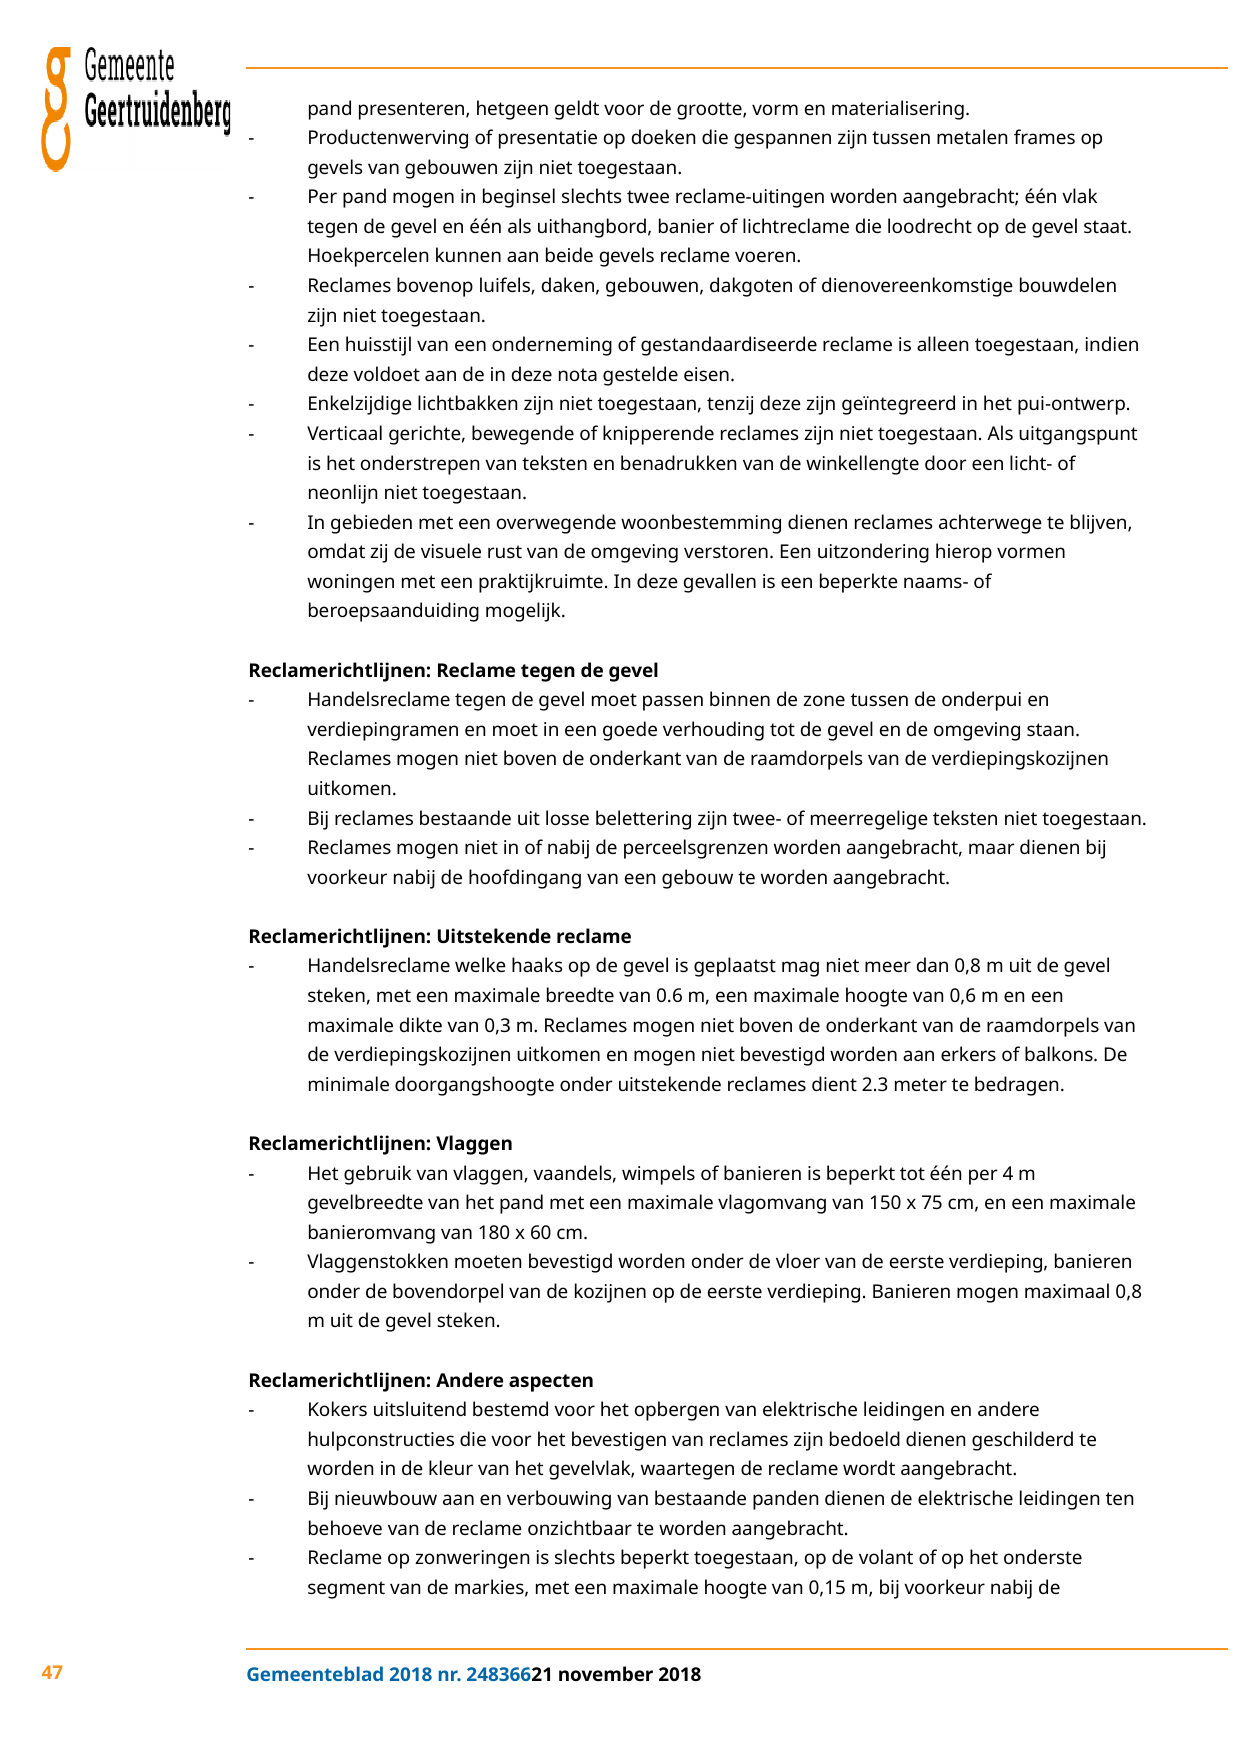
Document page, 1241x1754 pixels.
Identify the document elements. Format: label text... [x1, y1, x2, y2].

list Handelsreclame welke haaks op de gevel is geplaatst mag niet meer dan 0,8 m uit de gevel steken, met een maximale breedte van 0.6 m, een maximale hoogte van 0,6 m en een maximale dikte van 0,3 m. Reclames mogen niet boven de onderkant van de raamdorpels van de verdiepingskozijnen uitkomen en mogen niet bevestigd worden aan erkers of balkons. De minimale doorgangshoogte onder uitstekende reclames dient 2.3 meter te bedragen. [248, 953, 1152, 1097]
list Reclames mogen niet in of nabij de perceelsgrenzen worden aangebracht, maar dienen bij voorkeur nabij de hoofdingang van een gebouw te worden aangebracht. [248, 834, 1152, 890]
list Bij nieuwbouw aan en verbouwing van bestaande panden dienen de elektrische leidingen ten behoeve van de reclame onzichtbaar te worden aangebracht. [248, 1485, 1152, 1541]
list Bij reclames bestaande uit losse belettering zijn twee- of meerregelige teksten niet toegestaan. [248, 805, 1152, 831]
list Het gebruik van vlaggen, vaandels, wimpels of banieren is beperkt tot één per 4 m gevelbreedte van het pand met een maximale vlagomvang van 150 x 75 cm, en een maximale banieromvang van 180 x 60 cm. [248, 1160, 1152, 1245]
list Een huisstijl van een onderneming of gestandaardiseerde reclame is alleen toegestaan, indien deze voldoet aan de in deze nota gestelde eisen. [248, 331, 1152, 387]
text Reclamerichtlijnen: Vlaggen [248, 1130, 1152, 1156]
text Reclamerichtlijnen: Reclame tegen de gevel [248, 657, 1152, 683]
list Reclames bovenop luifels, daken, gebouwen, dakgoten of dienovereenkomstige bouwdelen zijn niet toegestaan. [248, 272, 1152, 328]
list Productenwerving of presentatie op doeken die gespannen zijn tussen metalen frames op gevels van gebouwen zijn niet toegestaan. [248, 124, 1152, 180]
list Enkelzijdige lichtbakken zijn niet toegestaan, tenzij deze zijn geïntegreerd in het pui-ontwerp. [248, 391, 1152, 416]
picture [41, 47, 231, 172]
list Per pand mogen in beginsel slechts twee reclame-uitingen worden aangebracht; één vlak tegen de gevel en één als uithangbord, banier of lichtreclame die loodrecht op de gevel staat. Hoekpercelen kunnen aan beide gevels reclame voeren. [248, 183, 1152, 268]
list Verticaal gerichte, bewegende of knipperende reclames zijn niet toegestaan. Als uitgangspunt is het onderstrepen van teksten en benadrukken van de winkellengte door een licht- of neonlijn niet toegestaan. [248, 420, 1152, 505]
list pand presenteren, hetgeen geldt voor de grootte, vorm en materialisering. [248, 95, 1152, 121]
list Handelsreclame tegen de gevel moet passen binnen de zone tussen de onderpui en verdiepingramen en moet in een goede verhouding tot de gevel en de omgeving staan. Reclames mogen niet boven de onderkant van de raamdorpels van de verdiepingskozijnen uitkomen. [248, 686, 1152, 801]
list Kokers uitsluitend bestemd voor het opbergen van elektrische leidingen en andere hulpconstructies die voor het bevestigen van reclames zijn bedoeld dienen geschilderd te worden in de kleur van het gevelvlak, waartegen de reclame wordt aangebracht. [248, 1396, 1152, 1481]
list In gebieden met een overwegende woonbestemming dienen reclames achterwege te blijven, omdat zij de visuele rust van de omgeving verstoren. Een uitzondering hierop vormen woningen met een praktijkruimte. In deze gevallen is een beperkte naams- of beroepsaanduiding mogelijk. [248, 509, 1152, 623]
text Reclamerichtlijnen: Andere aspecten [248, 1367, 1152, 1393]
list Vlaggenstokken moeten bevestigd worden onder de vloer van de eerste verdieping, banieren onder de bovendorpel van de kozijnen op de eerste verdieping. Banieren mogen maximaal 0,8 m uit de gevel steken. [248, 1248, 1152, 1333]
list Reclame op zonweringen is slechts beperkt toegestaan, op de volant of op het onderste segment van de markies, met een maximale hoogte van 0,15 m, bij voorkeur nabij de [248, 1544, 1152, 1600]
text Reclamerichtlijnen: Uitstekende reclame [248, 923, 1152, 949]
